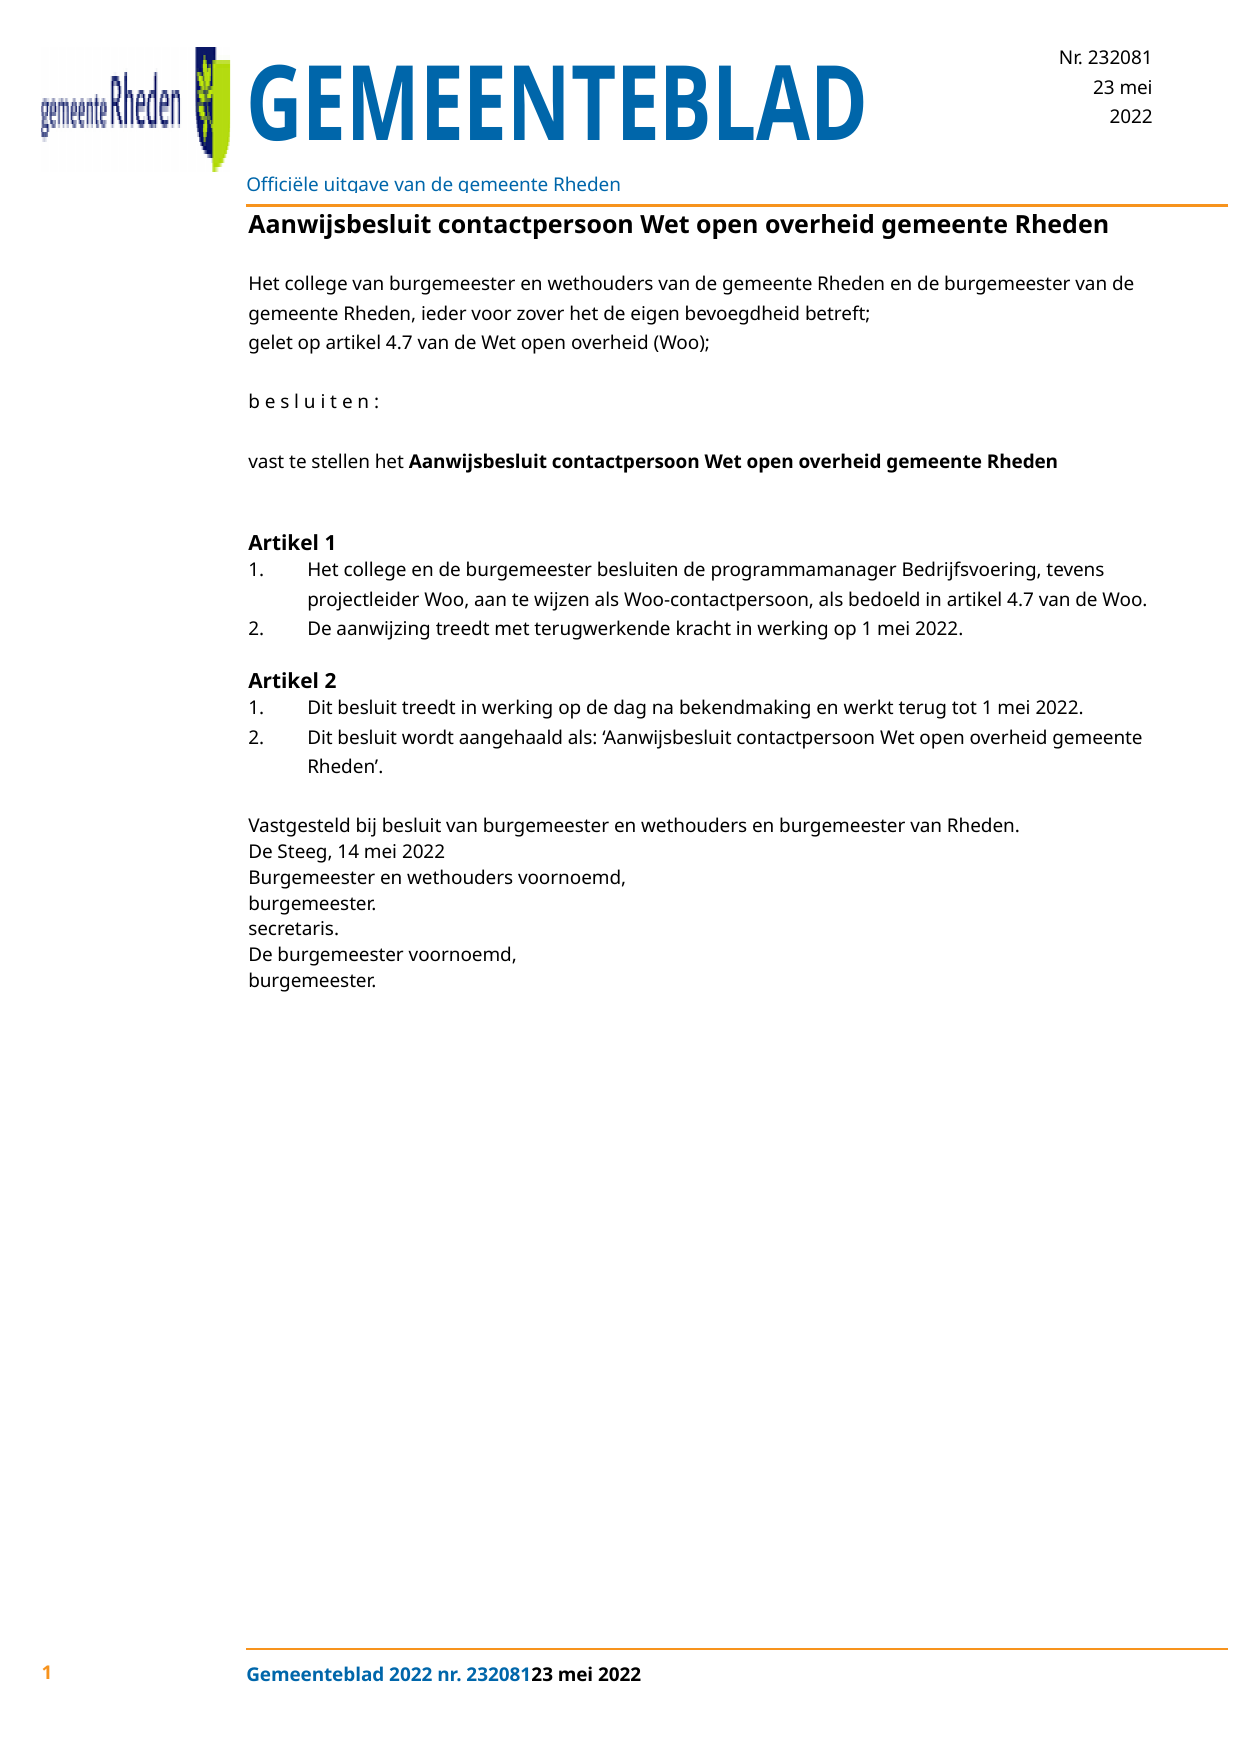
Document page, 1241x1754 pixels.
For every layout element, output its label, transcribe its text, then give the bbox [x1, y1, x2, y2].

text secretaris. [248, 916, 1152, 941]
text Artikel 2 [248, 666, 1152, 694]
text b e s l u i t e n : [248, 389, 1152, 414]
text De Steeg, 14 mei 2022 [248, 838, 1152, 864]
text Artikel 1 [248, 528, 1152, 556]
picture [41, 47, 231, 172]
text Het college van burgemeester en wethouders van de gemeente Rheden en de burgemeester van de gemeente Rheden, ieder voor zover het de eigen bevoegdheid betreft; [248, 270, 1152, 326]
text burgemeester. [248, 967, 1152, 993]
list Het college en de burgemeester besluiten de programmamanager Bedrijfsvoering, tevens projectleider Woo, aan te wijzen als Woo-contactpersoon, als bedoeld in artikel 4.7 van de Woo. [248, 556, 1152, 612]
text gelet op artikel 4.7 van de Wet open overheid (Woo); [248, 329, 1152, 355]
list Dit besluit treedt in werking op de dag na bekendmaking en werkt terug tot 1 mei 2022. [248, 694, 1152, 720]
text vast te stellen het Aanwijsbesluit contactpersoon Wet open overheid gemeente Rheden [248, 448, 1152, 473]
text Vastgesteld bij besluit van burgemeester en wethouders en burgemeester van Rheden. [248, 813, 1152, 838]
text Burgemeester en wethouders voornoemd, [248, 864, 1152, 890]
list De aanwijzing treedt met terugwerkende kracht in werking op 1 mei 2022. [248, 615, 1152, 641]
text burgemeester. [248, 890, 1152, 916]
list Dit besluit wordt aangehaald als: ‘Aanwijsbesluit contactpersoon Wet open overheid gemeente Rheden’. [248, 724, 1152, 779]
text De burgemeester voornoemd, [248, 941, 1152, 967]
text Aanwijsbesluit contactpersoon Wet open overheid gemeente Rheden [248, 207, 1152, 241]
